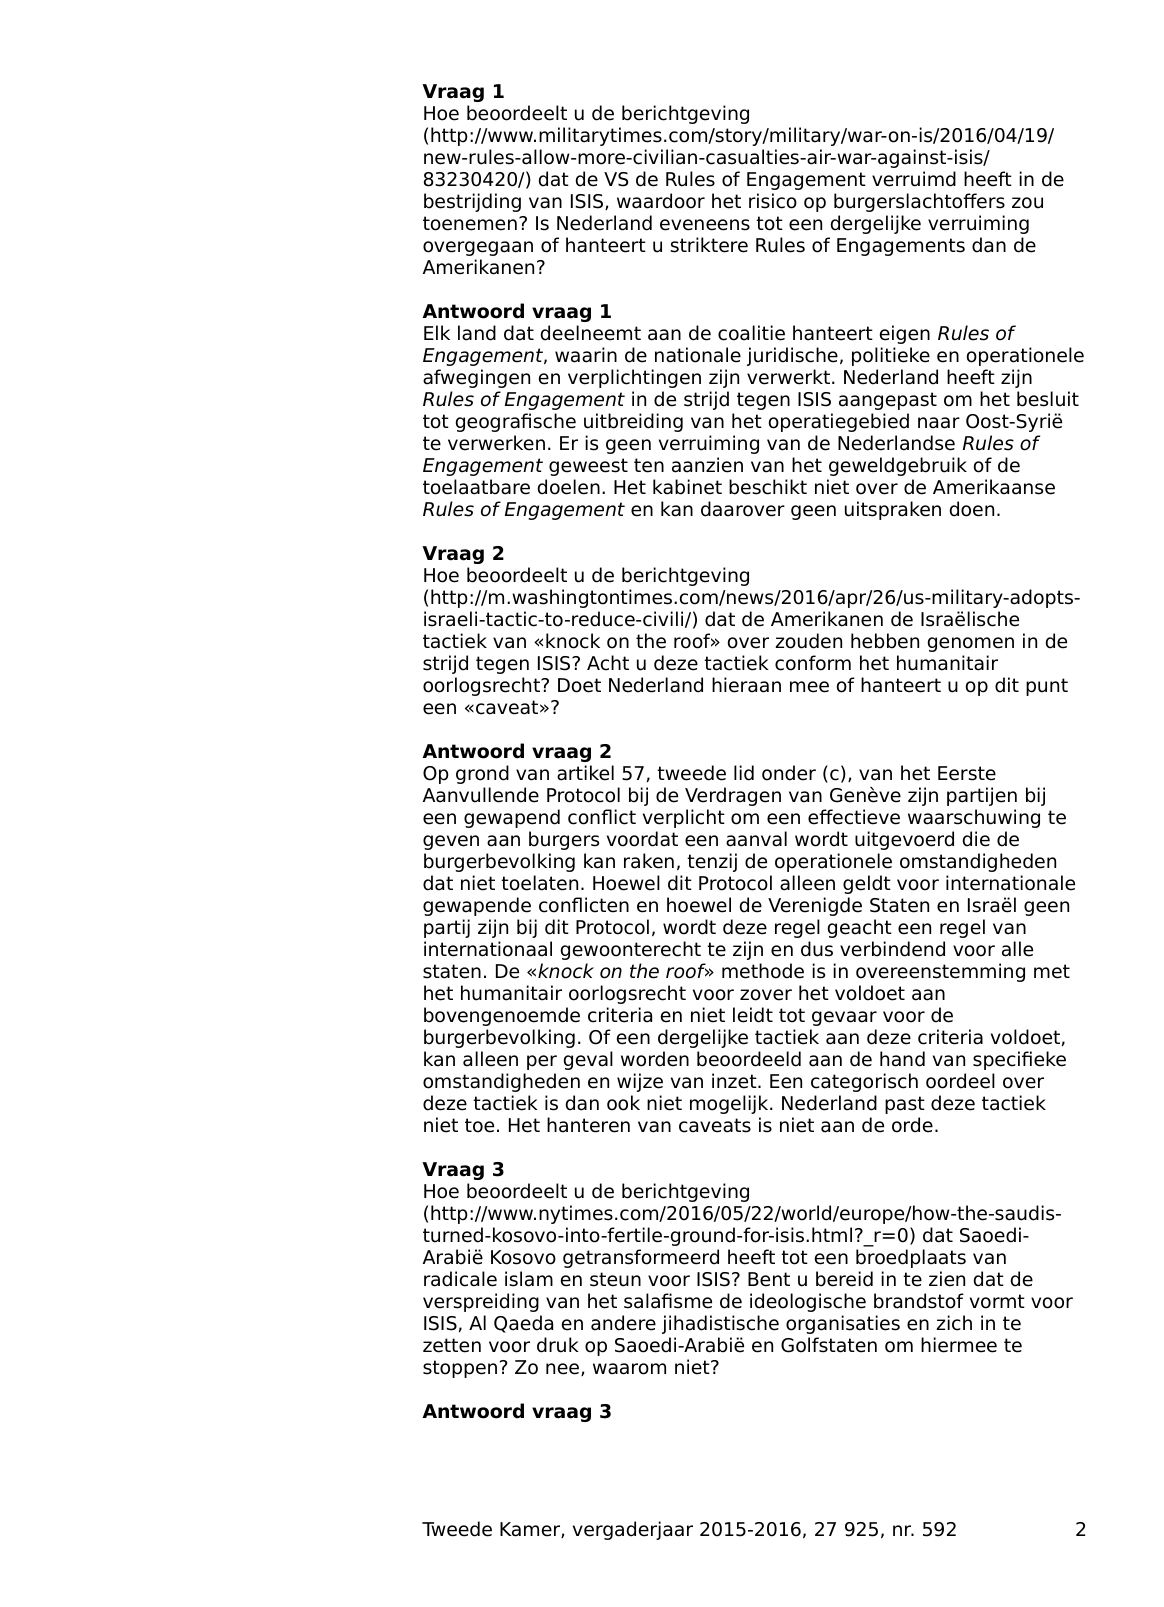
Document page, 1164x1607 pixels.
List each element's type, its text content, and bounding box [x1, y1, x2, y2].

text Hoe beoordeelt u de berichtgeving (http://www.militarytimes.com/story/military/war-on-is/2016/04/19/new-rules-allow-more-civilian-casualties-air-war-against-isis/83230420/) dat de VS de Rules of Engagement verruimd heeft in de bestrijding van ISIS, waardoor het risico op burgerslachtoffers zou toenemen? Is Nederland eveneens tot een dergelijke verruiming overgegaan of hanteert u striktere Rules of Engagements dan de Amerikanen? [422, 103, 1087, 279]
text Hoe beoordeelt u de berichtgeving (http://m.washingtontimes.com/news/2016/apr/26/us-military-adopts-israeli-tactic-to-reduce-civili/) dat de Amerikanen de Israëlische tactiek van «knock on the roof» over zouden hebben genomen in de strijd tegen ISIS? Acht u deze tactiek conform het humanitair oorlogsrecht? Doet Nederland hieraan mee of hanteert u op dit punt een «caveat»? [422, 565, 1087, 719]
text Vraag 2 [422, 543, 1087, 565]
text (http://www.nytimes.com/2016/05/22/world/europe/how-the-saudis-turned-kosovo-into-fertile-ground-for-isis.html?_r=0) dat Saoedi-Arabië Kosovo getransformeerd heeft tot een broedplaats van radicale islam en steun voor ISIS? Bent u bereid in te zien dat de verspreiding van het salafisme de ideologische brandstof vormt voor ISIS, Al Qaeda en andere jihadistische organisaties en zich in te zetten voor druk op Saoedi-Arabië en Golfstaten om hiermee te stoppen? Zo nee, waarom niet? [422, 1203, 1087, 1379]
text Elk land dat deelneemt aan de coalitie hanteert eigen Rules of Engagement, waarin de nationale juridische, politieke en operationele afwegingen en verplichtingen zijn verwerkt. Nederland heeft zijn Rules of Engagement in de strijd tegen ISIS aangepast om het besluit tot geografische uitbreiding van het operatiegebied naar Oost-Syrië te verwerken. Er is geen verruiming van de Nederlandse Rules of Engagement geweest ten aanzien van het geweldgebruik of de toelaatbare doelen. Het kabinet beschikt niet over de Amerikaanse Rules of Engagement en kan daarover geen uitspraken doen. [422, 323, 1087, 521]
text Hoe beoordeelt u de berichtgeving [422, 1181, 1087, 1203]
text Antwoord vraag 1 [422, 301, 1087, 323]
text Antwoord vraag 3 [422, 1401, 1087, 1423]
text Vraag 3 [422, 1159, 1087, 1181]
text Antwoord vraag 2 [422, 741, 1087, 763]
text Op grond van artikel 57, tweede lid onder (c), van het Eerste Aanvullende Protocol bij de Verdragen van Genève zijn partijen bij een gewapend conflict verplicht om een effectieve waarschuwing te geven aan burgers voordat een aanval wordt uitgevoerd die de burgerbevolking kan raken, tenzij de operationele omstandigheden dat niet toelaten. Hoewel dit Protocol alleen geldt voor internationale gewapende conflicten en hoewel de Verenigde Staten en Israël geen partij zijn bij dit Protocol, wordt deze regel geacht een regel van internationaal gewoonterecht te zijn en dus verbindend voor alle staten. De «knock on the roof» methode is in overeenstemming met het humanitair oorlogsrecht voor zover het voldoet aan bovengenoemde criteria en niet leidt tot gevaar voor de burgerbevolking. Of een dergelijke tactiek aan deze criteria voldoet, kan alleen per geval worden beoordeeld aan de hand van specifieke omstandigheden en wijze van inzet. Een categorisch oordeel over deze tactiek is dan ook niet mogelijk. Nederland past deze tactiek niet toe. Het hanteren van caveats is niet aan de orde. [422, 763, 1087, 1137]
text Vraag 1 [422, 81, 1087, 103]
